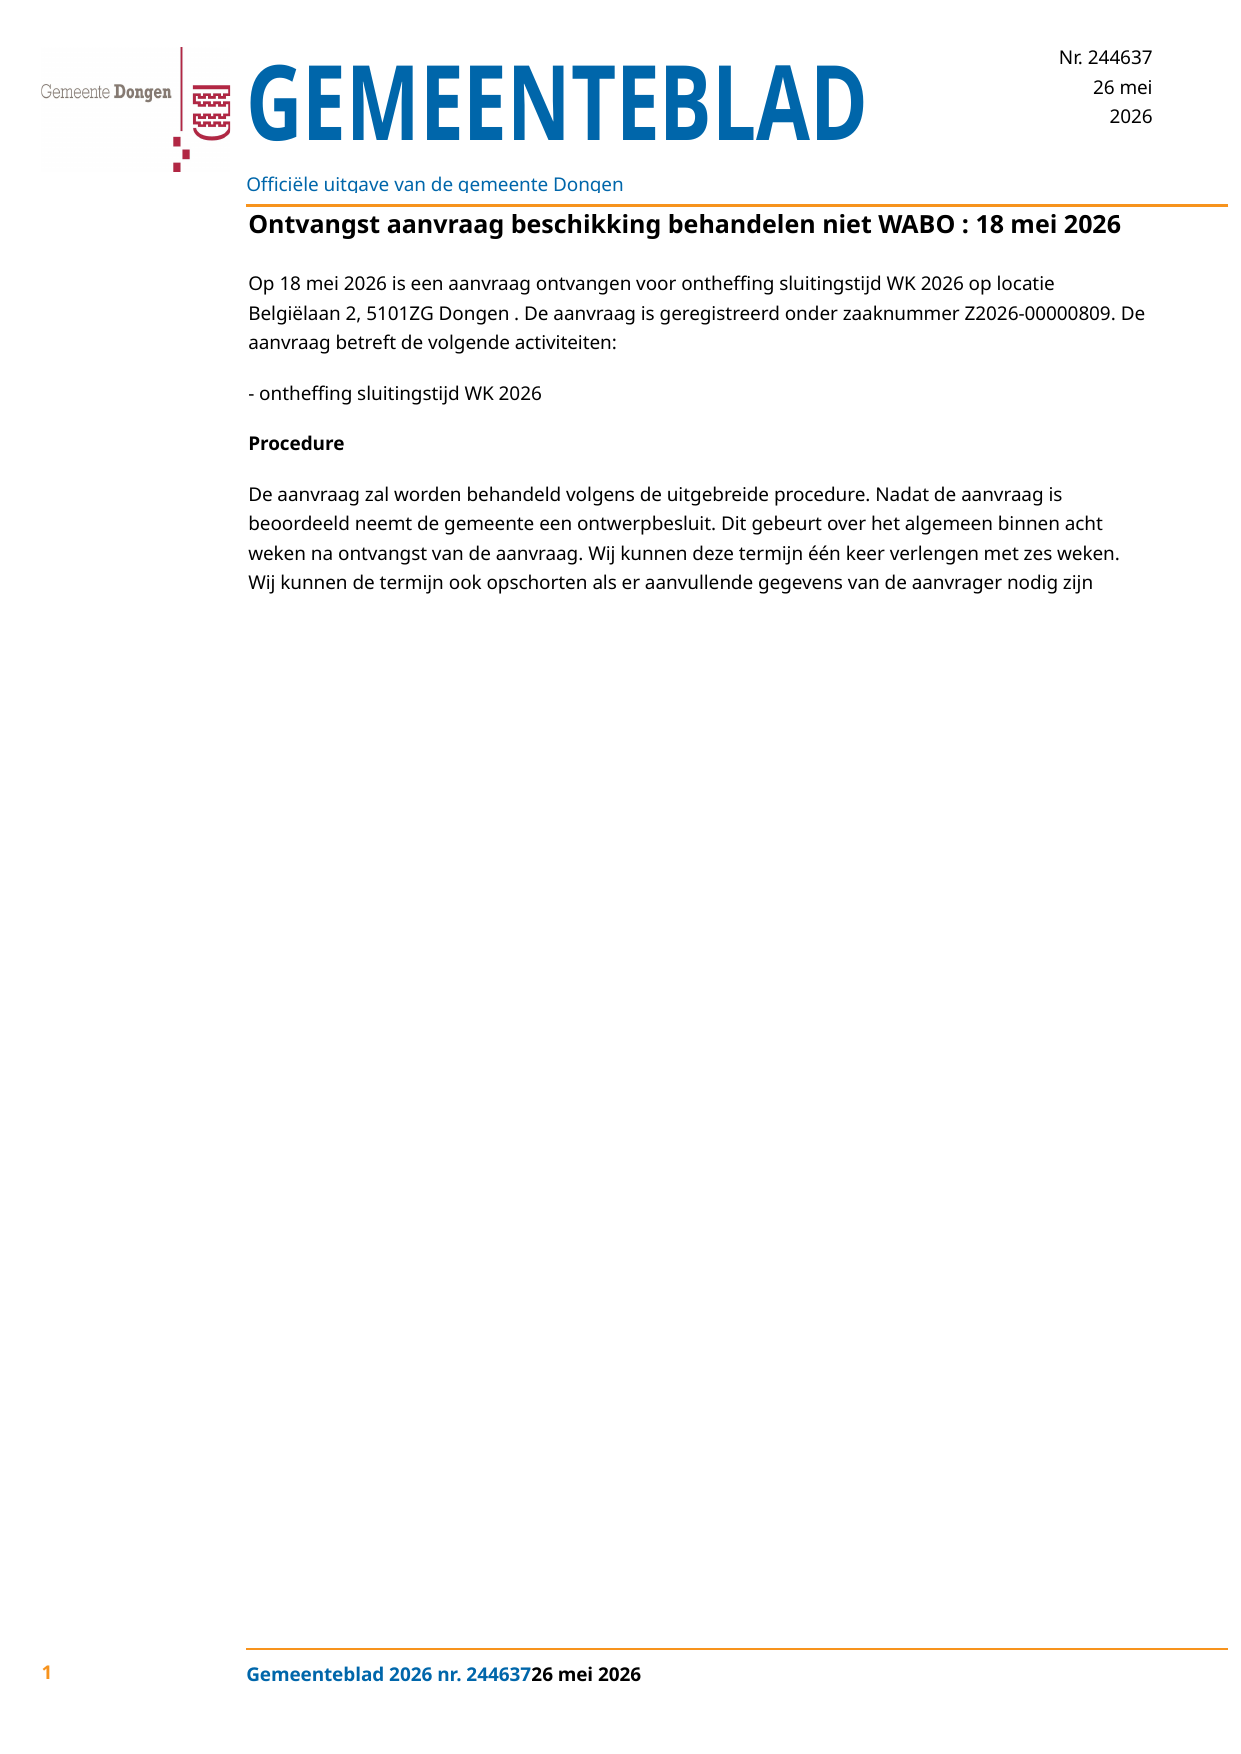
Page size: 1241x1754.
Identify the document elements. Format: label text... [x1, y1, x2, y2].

text - ontheffing sluitingstijd WK 2026 [248, 380, 1152, 406]
text Op 18 mei 2026 is een aanvraag ontvangen voor ontheffing sluitingstijd WK 2026 op locatie Belgiëlaan 2, 5101ZG Dongen . De aanvraag is geregistreerd onder zaaknummer Z2026-00000809. De aanvraag betreft de volgende activiteiten: [248, 270, 1152, 355]
text De aanvraag zal worden behandeld volgens de uitgebreide procedure. Nadat de aanvraag is beoordeeld neemt de gemeente een ontwerpbesluit. Dit gebeurt over het algemeen binnen acht weken na ontvangst van de aanvraag. Wij kunnen deze termijn één keer verlengen met zes weken. Wij kunnen de termijn ook opschorten als er aanvullende gegevens van de aanvrager nodig zijn [248, 481, 1152, 595]
text Procedure [248, 430, 1152, 456]
picture [41, 47, 231, 172]
text Ontvangst aanvraag beschikking behandelen niet WABO : 18 mei 2026 [248, 207, 1152, 241]
